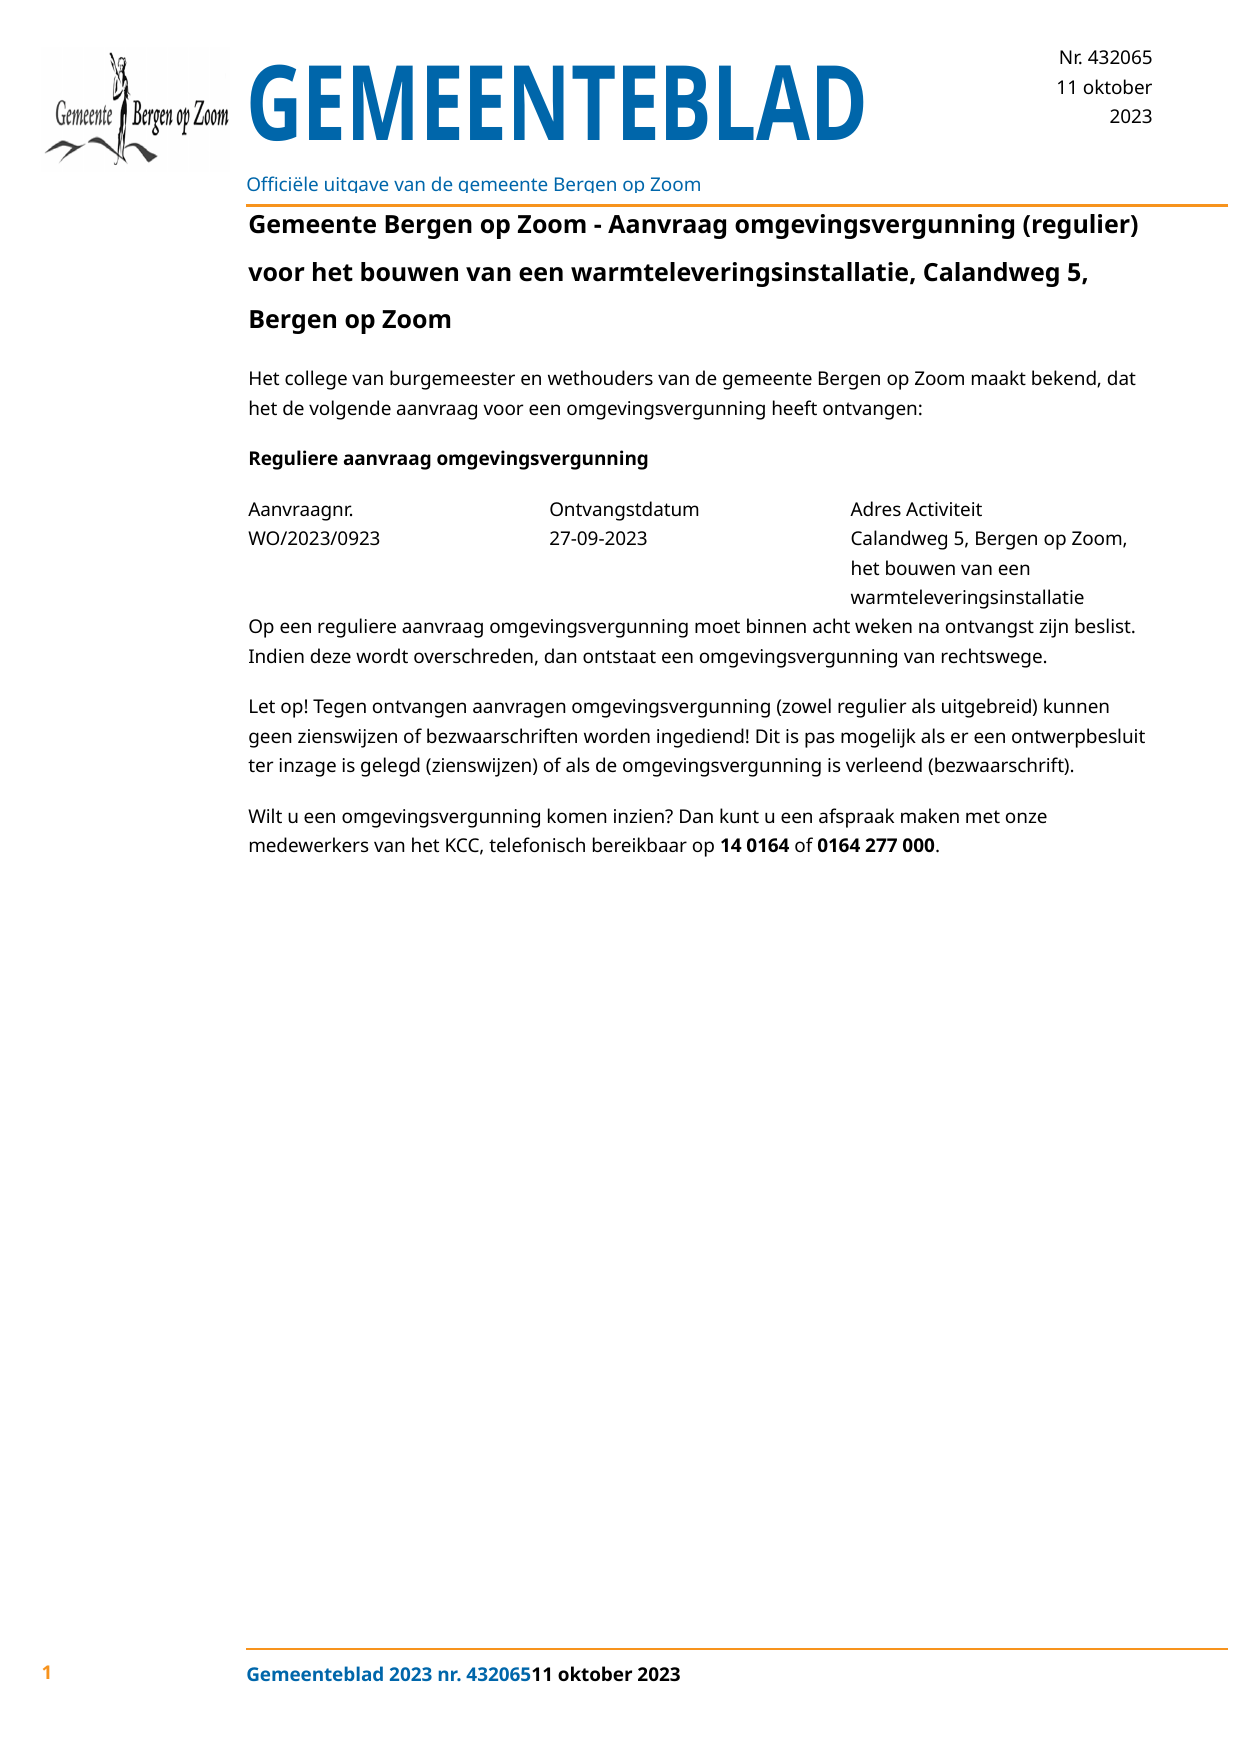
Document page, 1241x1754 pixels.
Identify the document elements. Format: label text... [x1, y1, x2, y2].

text Reguliere aanvraag omgevingsvergunning [248, 446, 1152, 471]
table_header Ontvangstdatum [549, 496, 850, 522]
text Op een reguliere aanvraag omgevingsvergunning moet binnen acht weken na ontvangst zijn beslist. Indien deze wordt overschreden, dan ontstaat een omgevingsvergunning van rechtswege. [248, 613, 1152, 668]
picture [41, 47, 231, 172]
text Wilt u een omgevingsvergunning komen inzien? Dan kunt u een afspraak maken met onze medewerkers van het KCC, telefonisch bereikbaar op 14 0164 of 0164 277 000. [248, 803, 1152, 858]
table_header 27-09-2023 [549, 525, 850, 610]
text Het college van burgemeester en wethouders van de gemeente Bergen op Zoom maakt bekend, dat het de volgende aanvraag voor een omgevingsvergunning heeft ontvangen: [248, 366, 1152, 421]
table_header WO/2023/0923 [248, 525, 549, 610]
table_header Adres Activiteit [850, 496, 1152, 522]
table_header Aanvraagnr. [248, 496, 549, 522]
text Let op! Tegen ontvangen aanvragen omgevingsvergunning (zowel regulier als uitgebreid) kunnen geen zienswijzen of bezwaarschriften worden ingediend! Dit is pas mogelijk als er een ontwerpbesluit ter inzage is gelegd (zienswijzen) of als de omgevingsvergunning is verleend (bezwaarschrift). [248, 693, 1152, 778]
text Gemeente Bergen op Zoom - Aanvraag omgevingsvergunning (regulier) voor het bouwen van een warmteleveringsinstallatie, Calandweg 5, Bergen op Zoom [248, 207, 1152, 336]
table_header Calandweg 5, Bergen op Zoom, het bouwen van een warmteleveringsinstallatie [850, 525, 1152, 610]
